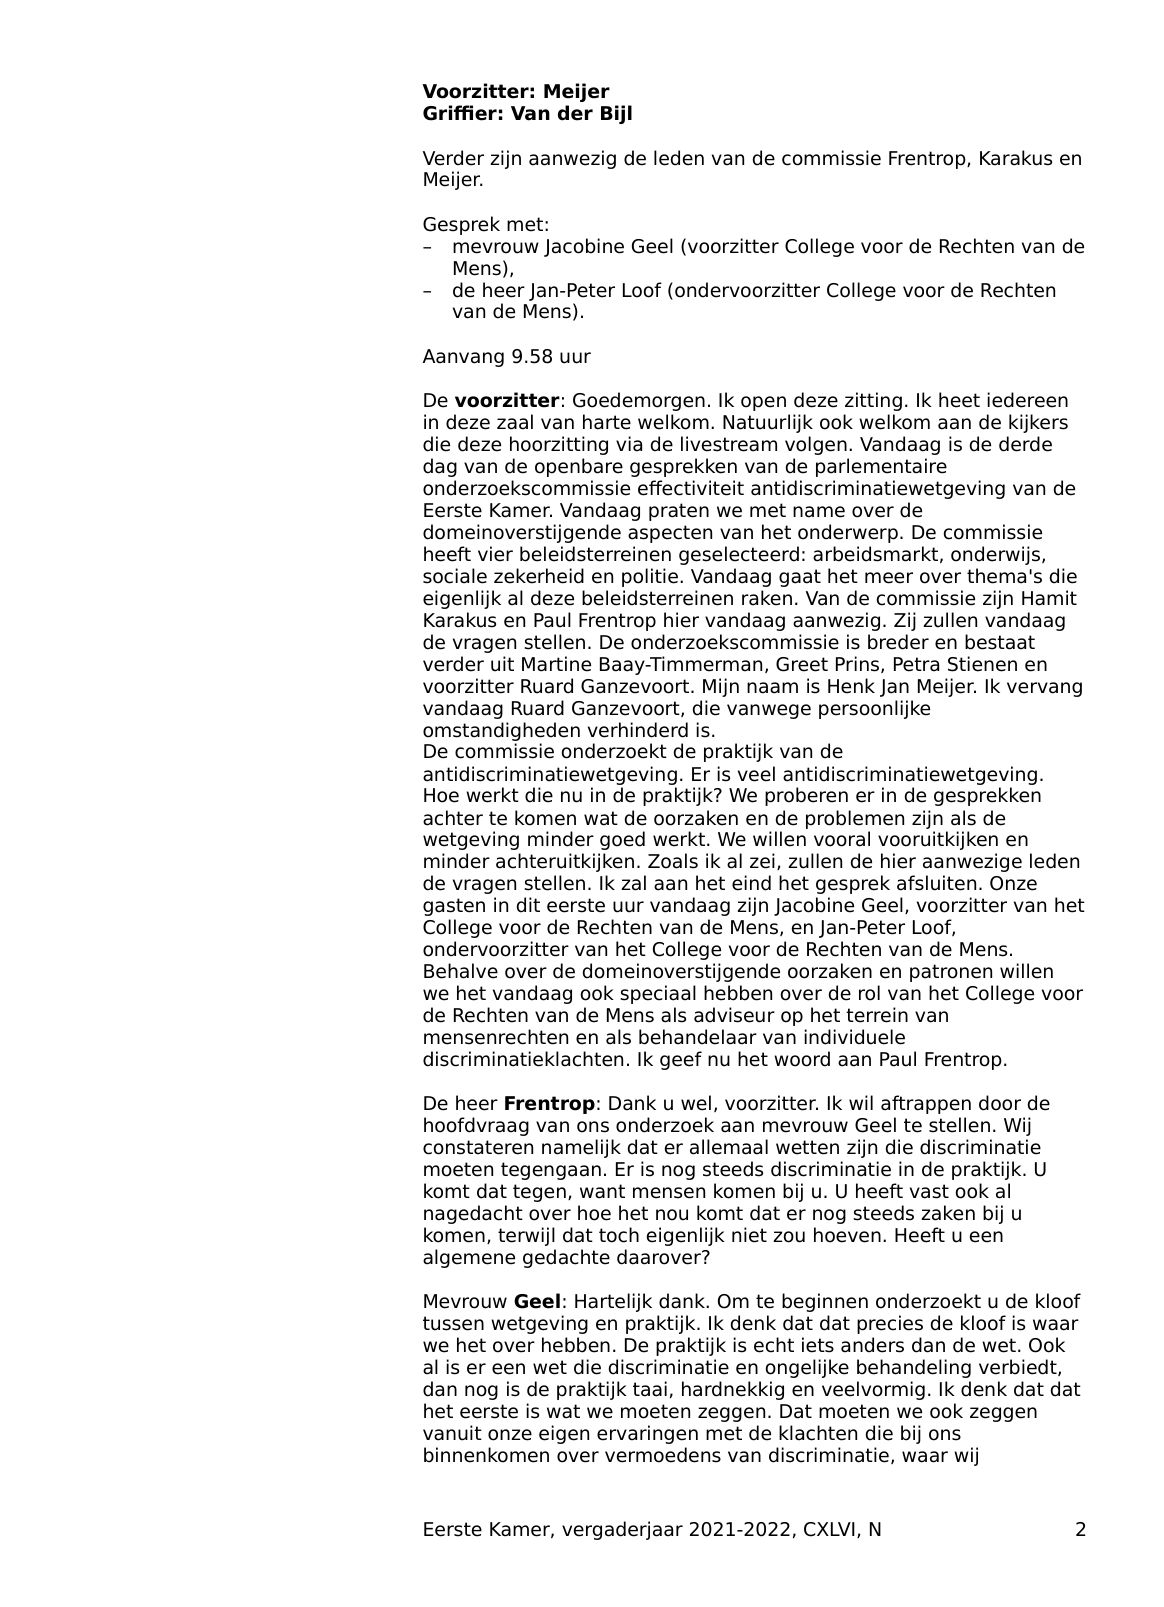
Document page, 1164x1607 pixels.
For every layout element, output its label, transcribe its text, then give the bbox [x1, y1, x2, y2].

text De commissie onderzoekt de praktijk van de antidiscriminatiewetgeving. Er is veel antidiscriminatiewetgeving. Hoe werkt die nu in de praktijk? We proberen er in de gesprekken achter te komen wat de oorzaken en de problemen zijn als de wetgeving minder goed werkt. We willen vooral vooruitkijken en minder achteruitkijken. Zoals ik al zei, zullen de hier aanwezige leden de vragen stellen. Ik zal aan het eind het gesprek afsluiten. Onze gasten in dit eerste uur vandaag zijn Jacobine Geel, voorzitter van het College voor de Rechten van de Mens, en Jan-Peter Loof, ondervoorzitter van het College voor de Rechten van de Mens. Behalve over de domeinoverstijgende oorzaken en patronen willen we het vandaag ook speciaal hebben over de rol van het College voor de Rechten van de Mens als adviseur op het terrein van mensenrechten en als behandelaar van individuele discriminatieklachten. Ik geef nu het woord aan Paul Frentrop. [422, 741, 1087, 1071]
text Mevrouw Geel: Hartelijk dank. Om te beginnen onderzoekt u de kloof tussen wetgeving en praktijk. Ik denk dat dat precies de kloof is waar we het over hebben. De praktijk is echt iets anders dan de wet. Ook al is er een wet die discriminatie en ongelijke behandeling verbiedt, dan nog is de praktijk taai, hardnekkig en veelvormig. Ik denk dat dat het eerste is wat we moeten zeggen. Dat moeten we ook zeggen vanuit onze eigen ervaringen met de klachten die bij ons binnenkomen over vermoedens van discriminatie, waar wij [422, 1291, 1087, 1467]
text Gesprek met: [422, 213, 1087, 236]
text – mevrouw Jacobine Geel (voorzitter College voor de Rechten van de Mens), [422, 236, 1087, 279]
text Griffier: Van der Bijl [422, 103, 1087, 125]
text De heer Frentrop: Dank u wel, voorzitter. Ik wil aftrappen door de hoofdvraag van ons onderzoek aan mevrouw Geel te stellen. Wij constateren namelijk dat er allemaal wetten zijn die discriminatie moeten tegengaan. Er is nog steeds discriminatie in de praktijk. U komt dat tegen, want mensen komen bij u. U heeft vast ook al nagedacht over hoe het nou komt dat er nog steeds zaken bij u komen, terwijl dat toch eigenlijk niet zou hoeven. Heeft u een algemene gedachte daarover? [422, 1093, 1087, 1269]
text Voorzitter: Meijer [422, 81, 1087, 103]
text – de heer Jan-Peter Loof (ondervoorzitter College voor de Rechten van de Mens). [422, 279, 1087, 323]
text Verder zijn aanwezig de leden van de commissie Frentrop, Karakus en Meijer. [422, 147, 1087, 191]
text De voorzitter: Goedemorgen. Ik open deze zitting. Ik heet iedereen in deze zaal van harte welkom. Natuurlijk ook welkom aan de kijkers die deze hoorzitting via de livestream volgen. Vandaag is de derde dag van de openbare gesprekken van de parlementaire onderzoekscommissie effectiviteit antidiscriminatiewetgeving van de Eerste Kamer. Vandaag praten we met name over de domeinoverstijgende aspecten van het onderwerp. De commissie heeft vier beleidsterreinen geselecteerd: arbeidsmarkt, onderwijs, sociale zekerheid en politie. Vandaag gaat het meer over thema's die eigenlijk al deze beleidsterreinen raken. Van de commissie zijn Hamit Karakus en Paul Frentrop hier vandaag aanwezig. Zij zullen vandaag de vragen stellen. De onderzoekscommissie is breder en bestaat verder uit Martine Baay-Timmerman, Greet Prins, Petra Stienen en voorzitter Ruard Ganzevoort. Mijn naam is Henk Jan Meijer. Ik vervang vandaag Ruard Ganzevoort, die vanwege persoonlijke omstandigheden verhinderd is. [422, 390, 1087, 741]
text Aanvang 9.58 uur [422, 346, 1087, 368]
